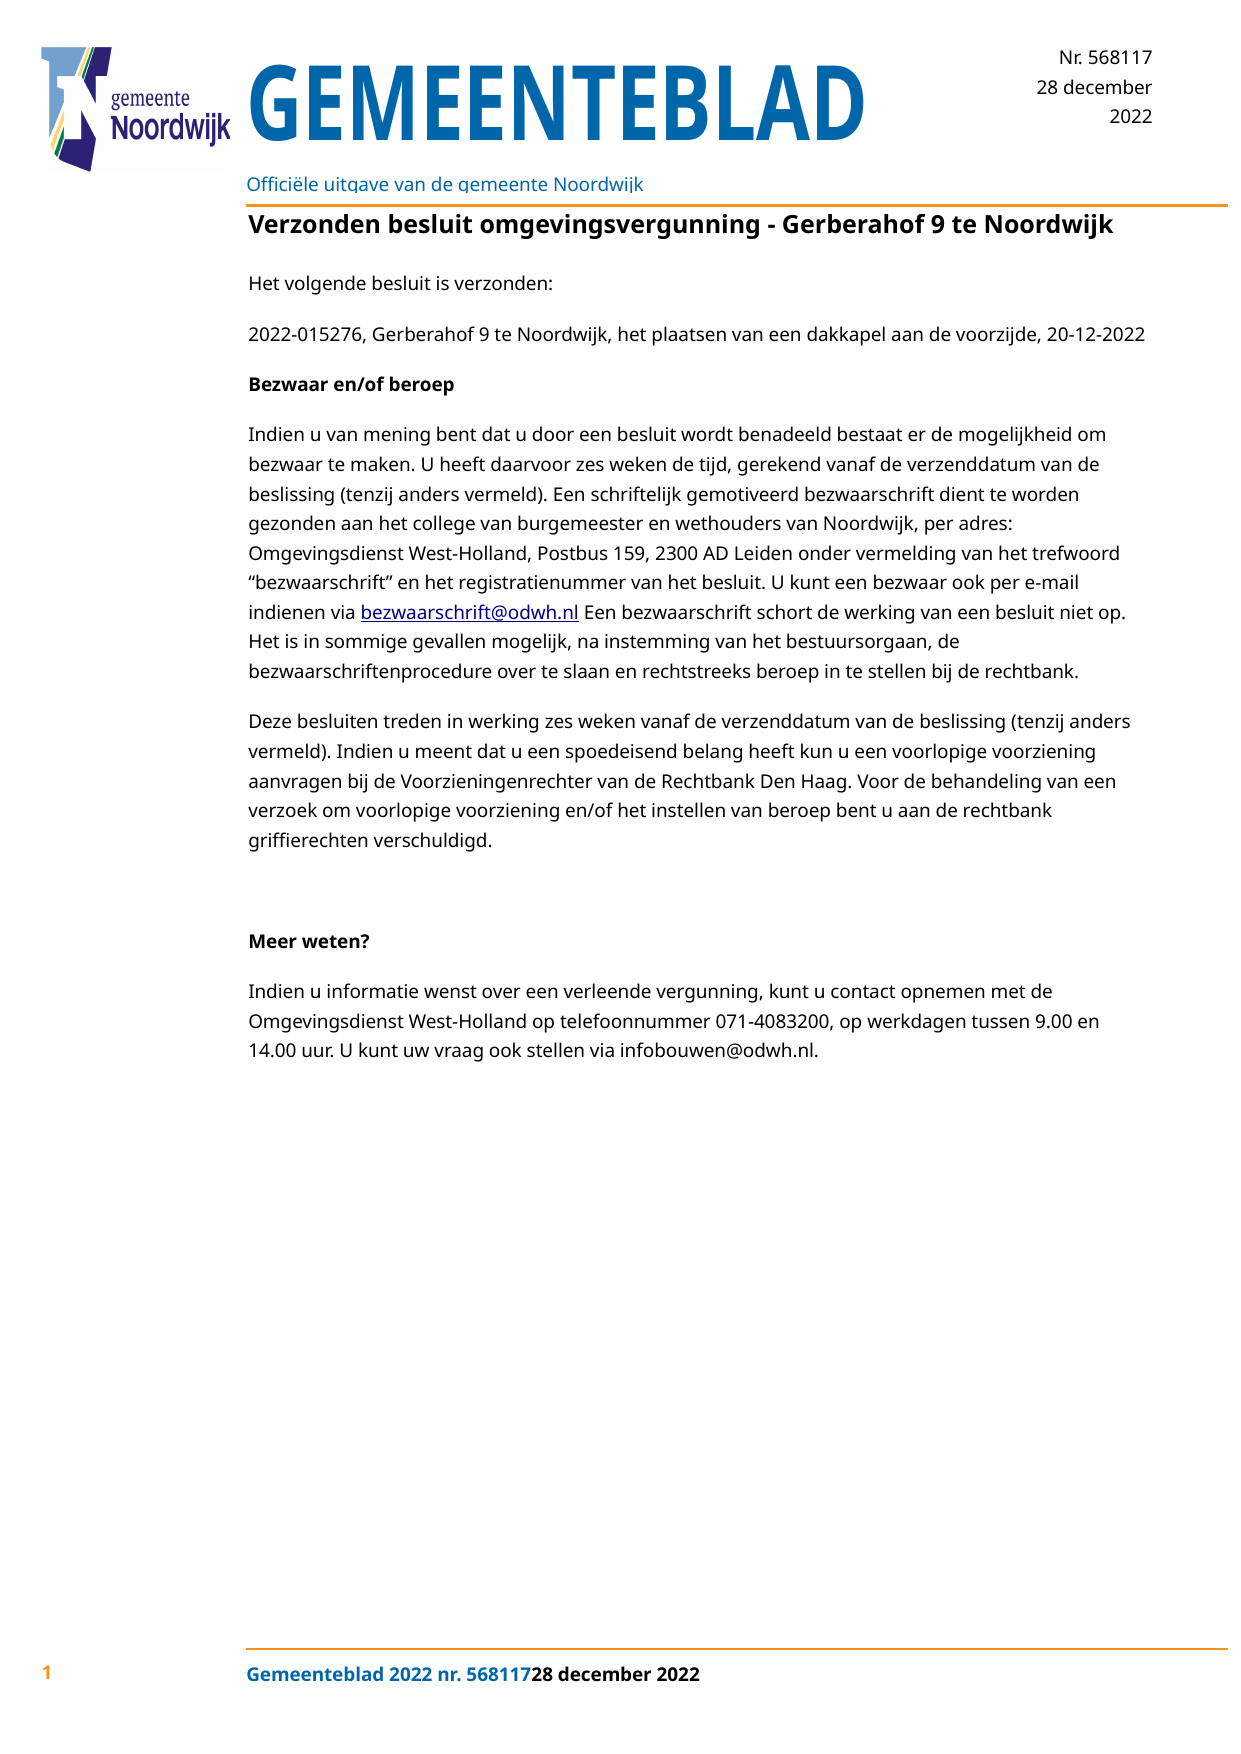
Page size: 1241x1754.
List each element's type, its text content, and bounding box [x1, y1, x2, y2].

text Meer weten? [248, 928, 1152, 953]
picture [41, 47, 231, 172]
text 2022-015276, Gerberahof 9 te Noordwijk, het plaatsen van een dakkapel aan de voorzijde, 20-12-2022 [248, 321, 1152, 346]
text Indien u van mening bent dat u door een besluit wordt benadeeld bestaat er de mogelijkheid om bezwaar te maken. U heeft daarvoor zes weken de tijd, gerekend vanaf de verzenddatum van de beslissing (tenzij anders vermeld). Een schriftelijk gemotiveerd bezwaarschrift dient te worden gezonden aan het college van burgemeester en wethouders van Noordwijk, per adres: Omgevingsdienst West-Holland, Postbus 159, 2300 AD Leiden onder vermelding van het trefwoord “bezwaarschrift” en het registratienummer van het besluit. U kunt een bezwaar ook per e-mail indienen via bezwaarschrift@odwh.nl Een bezwaarschrift schort de werking van een besluit niet op. Het is in sommige gevallen mogelijk, na instemming van het bestuursorgaan, de bezwaarschriftenprocedure over te slaan en rechtstreeks beroep in te stellen bij de rechtbank. [248, 422, 1152, 684]
text Verzonden besluit omgevingsvergunning - Gerberahof 9 te Noordwijk [248, 207, 1152, 241]
text Het volgende besluit is verzonden: [248, 270, 1152, 296]
text Deze besluiten treden in werking zes weken vanaf de verzenddatum van de beslissing (tenzij anders vermeld). Indien u meent dat u een spoedeisend belang heeft kun u een voorlopige voorziening aanvragen bij de Voorzieningenrechter van de Rechtbank Den Haag. Voor de behandeling van een verzoek om voorlopige voorziening en/of het instellen van beroep bent u aan de rechtbank griffierechten verschuldigd. [248, 709, 1152, 853]
text Bezwaar en/of beroep [248, 371, 1152, 397]
text Indien u informatie wenst over een verleende vergunning, kunt u contact opnemen met de Omgevingsdienst West-Holland op telefoonnummer 071-4083200, op werkdagen tussen 9.00 en 14.00 uur. U kunt uw vraag ook stellen via infobouwen@odwh.nl. [248, 978, 1152, 1063]
